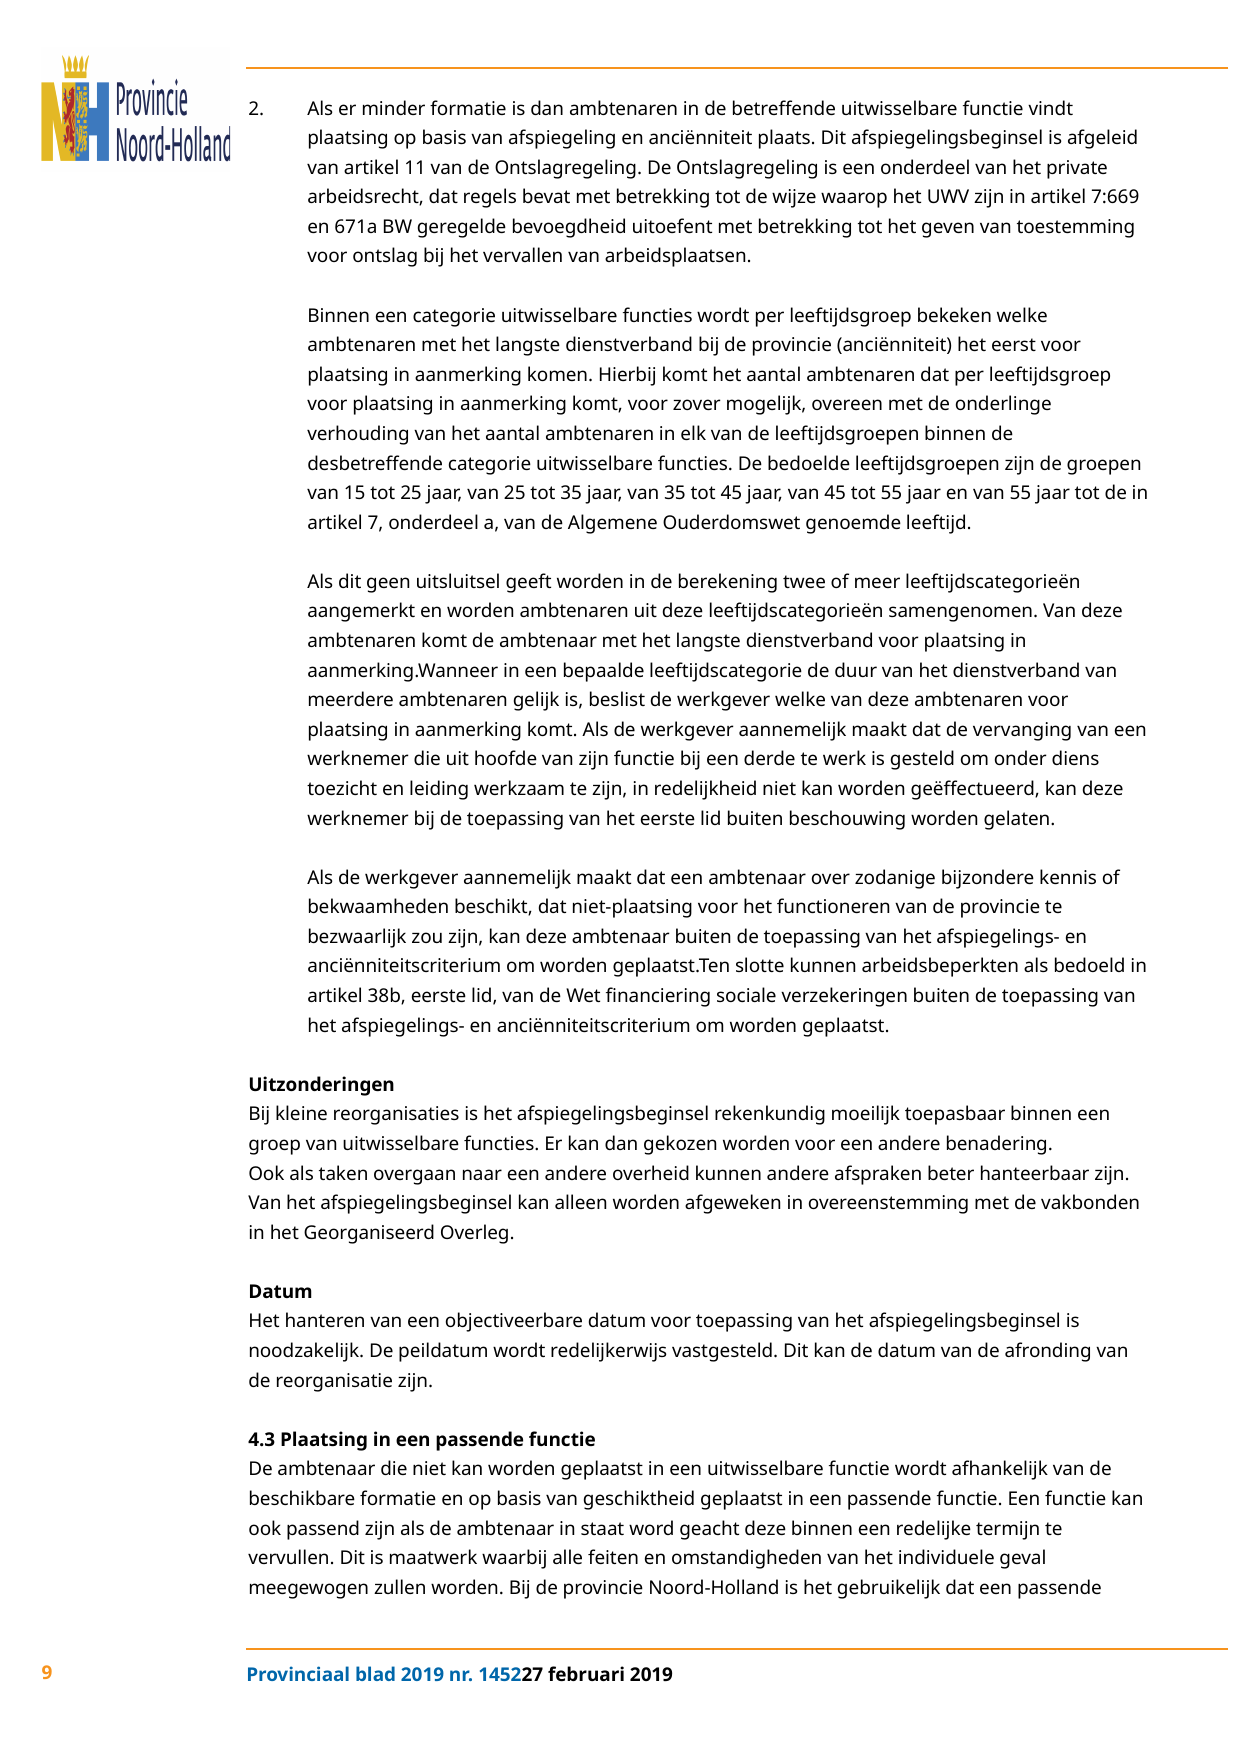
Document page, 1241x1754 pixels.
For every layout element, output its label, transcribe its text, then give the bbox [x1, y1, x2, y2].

list Binnen een categorie uitwisselbare functies wordt per leeftijdsgroep bekeken welke ambtenaren met het langste dienstverband bij de provincie (anciënniteit) het eerst voor plaatsing in aanmerking komen. Hierbij komt het aantal ambtenaren dat per leeftijdsgroep voor plaatsing in aanmerking komt, voor zover mogelijk, overeen met de onderlinge verhouding van het aantal ambtenaren in elk van de leeftijdsgroepen binnen de desbetreffende categorie uitwisselbare functies. De bedoelde leeftijdsgroepen zijn de groepen van 15 tot 25 jaar, van 25 tot 35 jaar, van 35 tot 45 jaar, van 45 tot 55 jaar en van 55 jaar tot de in artikel 7, onderdeel a, van de Algemene Ouderdomswet genoemde leeftijd. [248, 302, 1152, 535]
picture [41, 47, 231, 172]
text 4.3 Plaatsing in een passende functie [248, 1426, 1152, 1452]
list Als er minder formatie is dan ambtenaren in de betreffende uitwisselbare functie vindt plaatsing op basis van afspiegeling en anciënniteit plaats. Dit afspiegelingsbeginsel is afgeleid van artikel 11 van de Ontslagregeling. De Ontslagregeling is een onderdeel van het private arbeidsrecht, dat regels bevat met betrekking tot de wijze waarop het UWV zijn in artikel 7:669 en 671a BW geregelde bevoegdheid uitoefent met betrekking tot het geven van toestemming voor ontslag bij het vervallen van arbeidsplaatsen. [248, 95, 1152, 268]
text Het hanteren van een objectiveerbare datum voor toepassing van het afspiegelingsbeginsel is noodzakelijk. De peildatum wordt redelijkerwijs vastgesteld. Dit kan de datum van de afronding van de reorganisatie zijn. [248, 1308, 1152, 1393]
list Als dit geen uitsluitsel geeft worden in de berekening twee of meer leeftijdscategorieën aangemerkt en worden ambtenaren uit deze leeftijdscategorieën samengenomen. Van deze ambtenaren komt de ambtenaar met het langste dienstverband voor plaatsing in aanmerking.Wanneer in een bepaalde leeftijdscategorie de duur van het dienstverband van meerdere ambtenaren gelijk is, beslist de werkgever welke van deze ambtenaren voor plaatsing in aanmerking komt. Als de werkgever aannemelijk maakt dat de vervanging van een werknemer die uit hoofde van zijn functie bij een derde te werk is gesteld om onder diens toezicht en leiding werkzaam te zijn, in redelijkheid niet kan worden geëffectueerd, kan deze werknemer bij de toepassing van het eerste lid buiten beschouwing worden gelaten. [248, 568, 1152, 831]
text Uitzonderingen [248, 1071, 1152, 1097]
list Als de werkgever aannemelijk maakt dat een ambtenaar over zodanige bijzondere kennis of bekwaamheden beschikt, dat niet-plaatsing voor het functioneren van de provincie te bezwaarlijk zou zijn, kan deze ambtenaar buiten de toepassing van het afspiegelings- en anciënniteitscriterium om worden geplaatst.Ten slotte kunnen arbeidsbeperkten als bedoeld in artikel 38b, eerste lid, van de Wet financiering sociale verzekeringen buiten de toepassing van het afspiegelings- en anciënniteitscriterium om worden geplaatst. [248, 864, 1152, 1038]
text Ook als taken overgaan naar een andere overheid kunnen andere afspraken beter hanteerbaar zijn. [248, 1160, 1152, 1186]
text Bij kleine reorganisaties is het afspiegelingsbeginsel rekenkundig moeilijk toepasbaar binnen een groep van uitwisselbare functies. Er kan dan gekozen worden voor een andere benadering. [248, 1101, 1152, 1156]
text De ambtenaar die niet kan worden geplaatst in een uitwisselbare functie wordt afhankelijk van de beschikbare formatie en op basis van geschiktheid geplaatst in een passende functie. Een functie kan ook passend zijn als de ambtenaar in staat word geacht deze binnen een redelijke termijn te vervullen. Dit is maatwerk waarbij alle feiten en omstandigheden van het individuele geval meegewogen zullen worden. Bij de provincie Noord-Holland is het gebruikelijk dat een passende [248, 1456, 1152, 1600]
text Van het afspiegelingsbeginsel kan alleen worden afgeweken in overeenstemming met de vakbonden in het Georganiseerd Overleg. [248, 1189, 1152, 1245]
text Datum [248, 1278, 1152, 1304]
